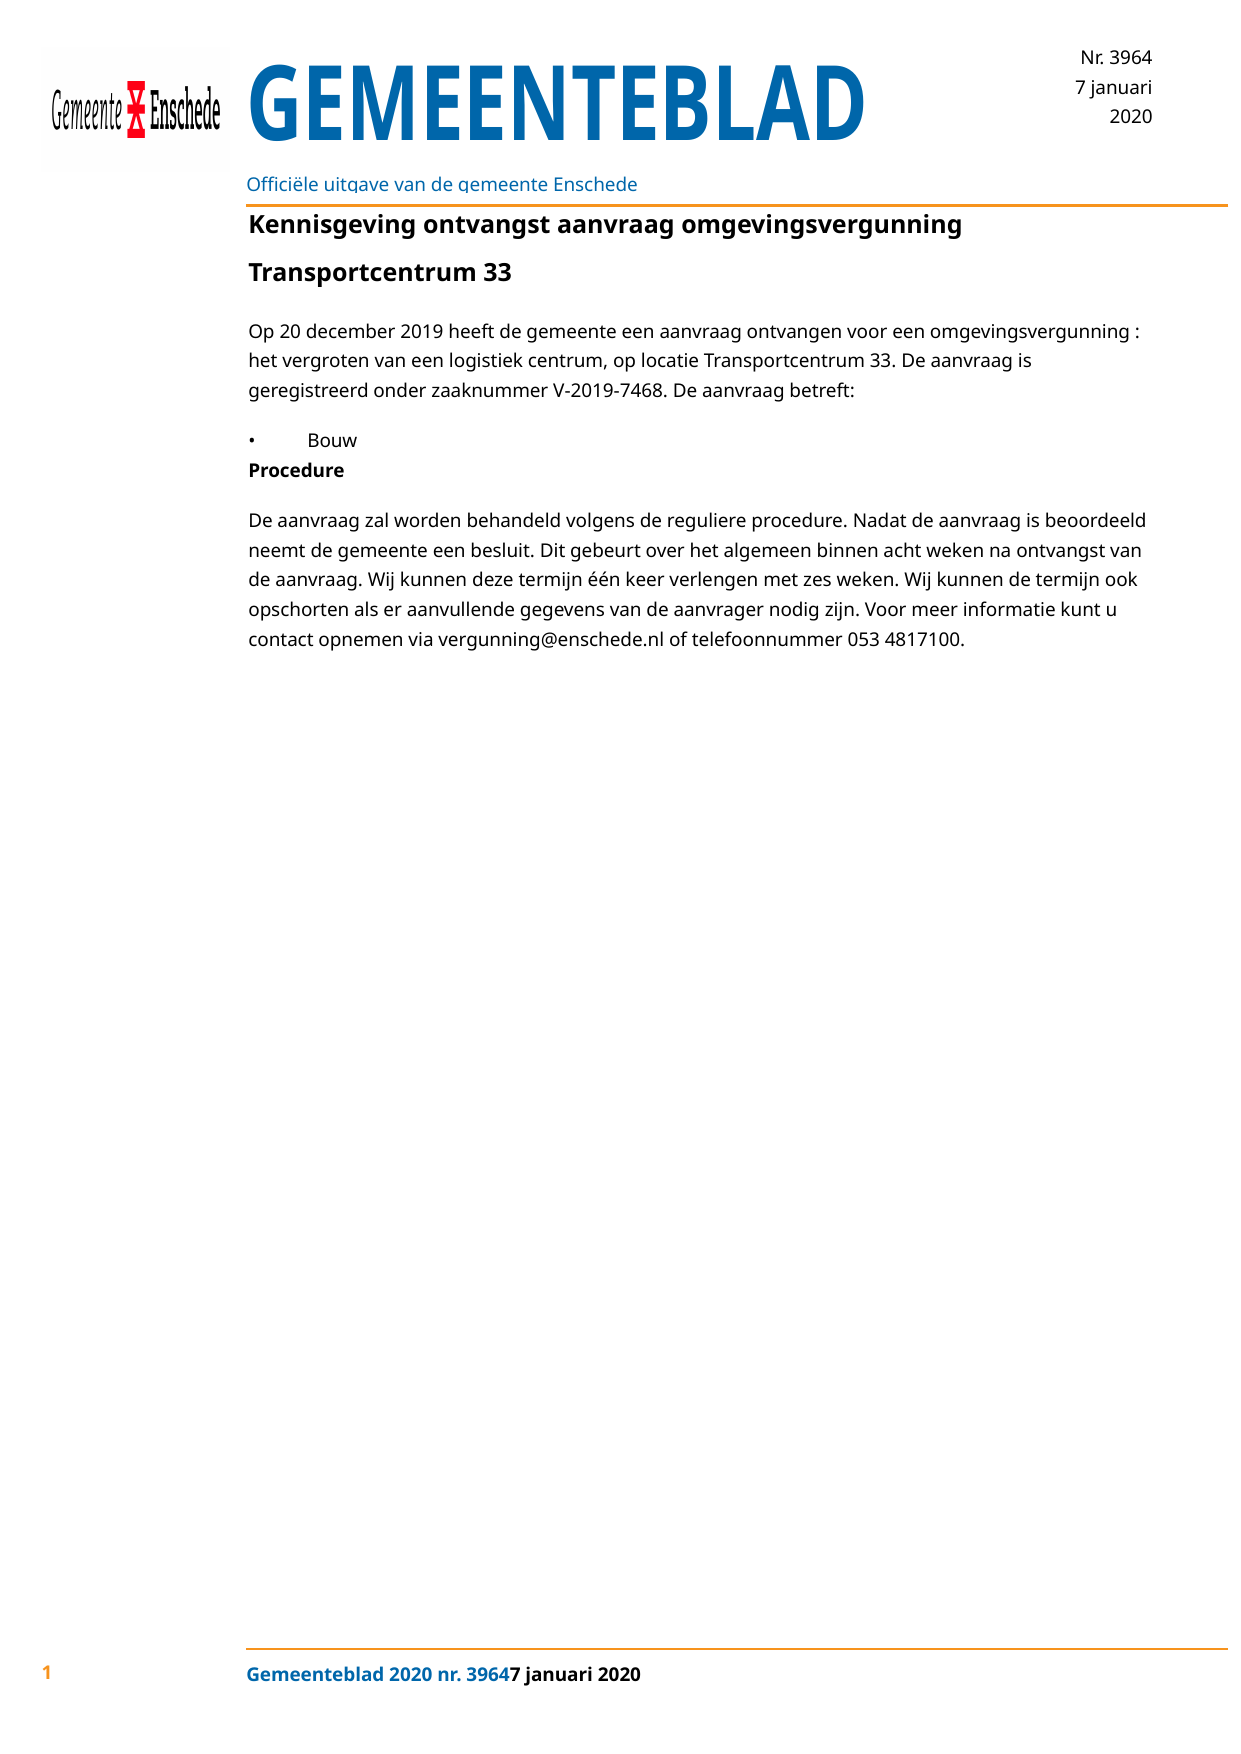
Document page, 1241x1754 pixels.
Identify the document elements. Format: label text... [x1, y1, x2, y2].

text Kennisgeving ontvangst aanvraag omgevingsvergunning Transportcentrum 33 [248, 207, 1152, 288]
text Op 20 december 2019 heeft de gemeente een aanvraag ontvangen voor een omgevingsvergunning : het vergroten van een logistiek centrum, op locatie Transportcentrum 33. De aanvraag is geregistreerd onder zaaknummer V-2019-7468. De aanvraag betreft: [248, 318, 1152, 403]
text Procedure [248, 457, 1152, 483]
picture [41, 47, 231, 172]
list Bouw [248, 427, 1152, 453]
text De aanvraag zal worden behandeld volgens de reguliere procedure. Nadat de aanvraag is beoordeeld neemt de gemeente een besluit. Dit gebeurt over het algemeen binnen acht weken na ontvangst van de aanvraag. Wij kunnen deze termijn één keer verlengen met zes weken. Wij kunnen de termijn ook opschorten als er aanvullende gegevens van de aanvrager nodig zijn. Voor meer informatie kunt u contact opnemen via vergunning@enschede.nl of telefoonnummer 053 4817100. [248, 507, 1152, 652]
